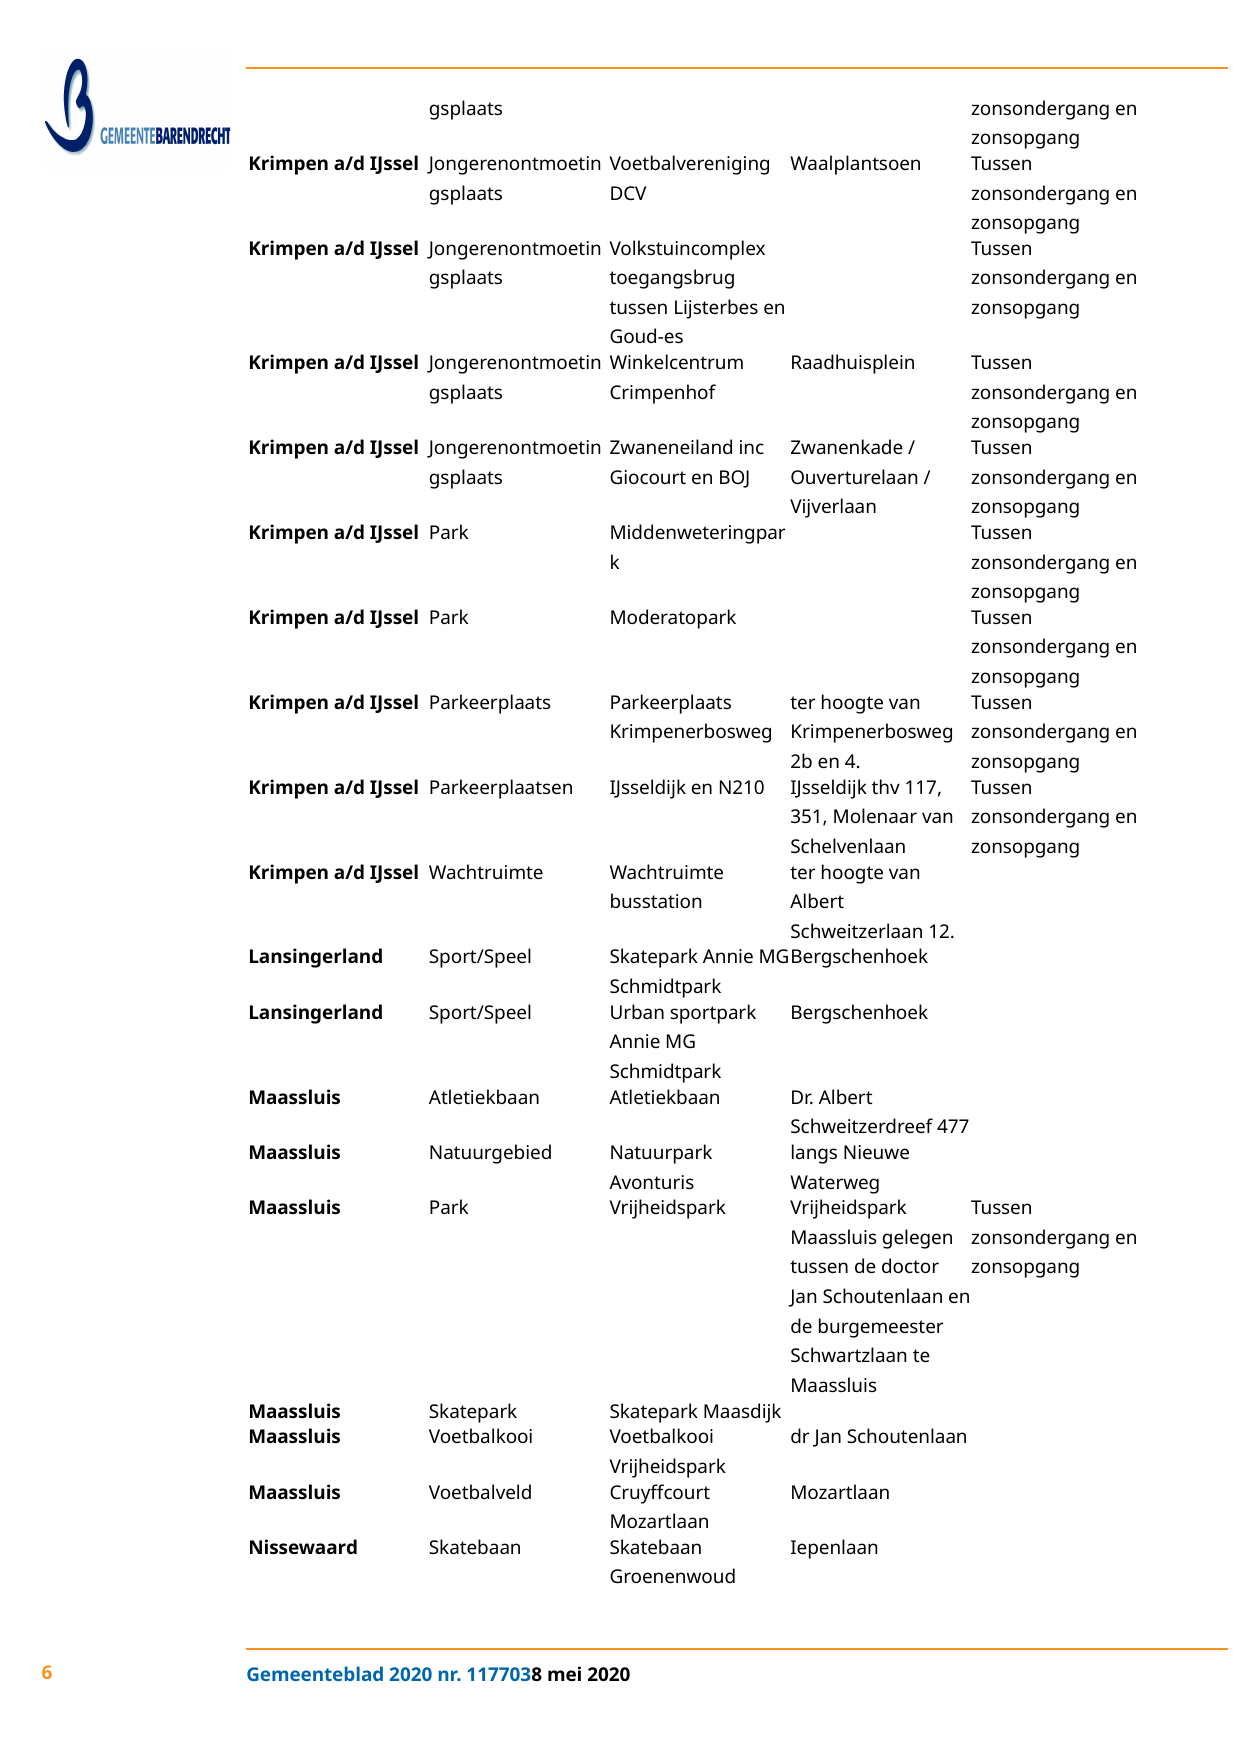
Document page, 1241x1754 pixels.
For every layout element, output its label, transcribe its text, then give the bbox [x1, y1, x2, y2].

table_cell Tussen zonsondergang en zonsopgang [971, 774, 1152, 859]
table_cell Vrijheidspark [609, 1195, 790, 1398]
table_cell Winkelcentrum Crimpenhof [609, 350, 790, 434]
table_cell Maassluis [248, 1139, 429, 1194]
table_cell Parkeerplaatsen [429, 774, 609, 859]
table_cell Nissewaard [248, 1534, 429, 1589]
table_cell Natuurpark Avonturis [609, 1139, 790, 1194]
table_cell Natuurgebied [429, 1139, 609, 1194]
table_cell Mozartlaan [790, 1479, 971, 1534]
table_cell Tussen zonsondergang en zonsopgang [971, 1195, 1152, 1398]
table_cell [790, 95, 971, 150]
table_cell [971, 999, 1152, 1084]
table_cell [790, 1398, 971, 1423]
table_cell [971, 1479, 1152, 1534]
table_cell Voetbalveld [429, 1479, 609, 1534]
table_cell gsplaats [429, 95, 609, 150]
table_cell Voetbalvereniging DCV [609, 150, 790, 235]
table_cell Skatepark Maasdijk [609, 1398, 790, 1423]
table_cell zonsondergang en zonsopgang [971, 95, 1152, 150]
table_cell Krimpen a/d IJssel [248, 689, 429, 774]
table_cell Sport/Speel [429, 944, 609, 999]
table_cell Maassluis [248, 1195, 429, 1398]
table_cell [248, 95, 429, 150]
table_cell Cruyffcourt Mozartlaan [609, 1479, 790, 1534]
table_cell Skatebaan Groenenwoud [609, 1534, 790, 1589]
table_cell Maassluis [248, 1084, 429, 1139]
table_cell Tussen zonsondergang en zonsopgang [971, 235, 1152, 349]
table_cell Voetbalkooi [429, 1424, 609, 1479]
table_cell IJsseldijk thv 117, 351, Molenaar van Schelvenlaan [790, 774, 971, 859]
table_cell [971, 944, 1152, 999]
table_cell Maassluis [248, 1398, 429, 1423]
table_cell Krimpen a/d IJssel [248, 350, 429, 434]
table_cell Skatepark Annie MG Schmidtpark [609, 944, 790, 999]
table_cell Middenweteringpark [609, 519, 790, 604]
table_cell Jongerenontmoetingsplaats [429, 235, 609, 349]
table_cell Bergschenhoek [790, 999, 971, 1084]
table_cell [790, 519, 971, 604]
table_cell Bergschenhoek [790, 944, 971, 999]
table_cell Voetbalkooi Vrijheidspark [609, 1424, 790, 1479]
table_cell Park [429, 604, 609, 689]
table_cell Atletiekbaan [609, 1084, 790, 1139]
table_cell Raadhuisplein [790, 350, 971, 434]
table_cell Sport/Speel [429, 999, 609, 1084]
table_cell Lansingerland [248, 999, 429, 1084]
table_cell [971, 1084, 1152, 1139]
table_cell [971, 1534, 1152, 1589]
table_cell Tussen zonsondergang en zonsopgang [971, 689, 1152, 774]
table_cell ter hoogte van Albert Schweitzerlaan 12. [790, 859, 971, 944]
table_cell Atletiekbaan [429, 1084, 609, 1139]
table_cell Parkeerplaats Krimpenerbosweg [609, 689, 790, 774]
table_cell Krimpen a/d IJssel [248, 774, 429, 859]
table_cell Zwaneneiland inc Giocourt en BOJ [609, 434, 790, 519]
table_cell [790, 604, 971, 689]
table_cell Tussen zonsondergang en zonsopgang [971, 604, 1152, 689]
picture [41, 47, 231, 172]
table_cell [971, 859, 1152, 944]
table_cell Tussen zonsondergang en zonsopgang [971, 519, 1152, 604]
table_cell Tussen zonsondergang en zonsopgang [971, 350, 1152, 434]
table_cell Vrijheidspark Maassluis gelegen tussen de doctor Jan Schoutenlaan en de burgemeester Schwartzlaan te Maassluis [790, 1195, 971, 1398]
table_cell Zwanenkade / Ouverturelaan / Vijverlaan [790, 434, 971, 519]
table_cell Wachtruimte [429, 859, 609, 944]
table_cell Parkeerplaats [429, 689, 609, 774]
table_cell [971, 1424, 1152, 1479]
table_cell Park [429, 519, 609, 604]
table_cell Skatepark [429, 1398, 609, 1423]
table_cell [971, 1398, 1152, 1423]
table_cell [790, 235, 971, 349]
table_cell Jongerenontmoetingsplaats [429, 434, 609, 519]
table_cell Park [429, 1195, 609, 1398]
table_cell Krimpen a/d IJssel [248, 434, 429, 519]
table_cell ter hoogte van Krimpenerbosweg 2b en 4. [790, 689, 971, 774]
table_cell Volkstuincomplex toegangsbrug tussen Lijsterbes en Goud-es [609, 235, 790, 349]
table_cell Skatebaan [429, 1534, 609, 1589]
table_cell Krimpen a/d IJssel [248, 235, 429, 349]
table_cell [609, 95, 790, 150]
table_cell Moderatopark [609, 604, 790, 689]
table_cell Jongerenontmoetingsplaats [429, 150, 609, 235]
table_cell langs Nieuwe Waterweg [790, 1139, 971, 1194]
table_cell Tussen zonsondergang en zonsopgang [971, 150, 1152, 235]
table_cell Tussen zonsondergang en zonsopgang [971, 434, 1152, 519]
table_cell Lansingerland [248, 944, 429, 999]
table_cell Maassluis [248, 1424, 429, 1479]
table_cell Krimpen a/d IJssel [248, 604, 429, 689]
table_cell [971, 1139, 1152, 1194]
table_cell IJsseldijk en N210 [609, 774, 790, 859]
table_cell Krimpen a/d IJssel [248, 519, 429, 604]
table_cell Krimpen a/d IJssel [248, 859, 429, 944]
table_cell Maassluis [248, 1479, 429, 1534]
table_cell Urban sportpark Annie MG Schmidtpark [609, 999, 790, 1084]
table_cell dr Jan Schoutenlaan [790, 1424, 971, 1479]
table_cell Krimpen a/d IJssel [248, 150, 429, 235]
table_cell Waalplantsoen [790, 150, 971, 235]
table_cell Jongerenontmoetingsplaats [429, 350, 609, 434]
table_cell Dr. Albert Schweitzerdreef 477 [790, 1084, 971, 1139]
table_cell Wachtruimte busstation [609, 859, 790, 944]
table_cell Iepenlaan [790, 1534, 971, 1589]
